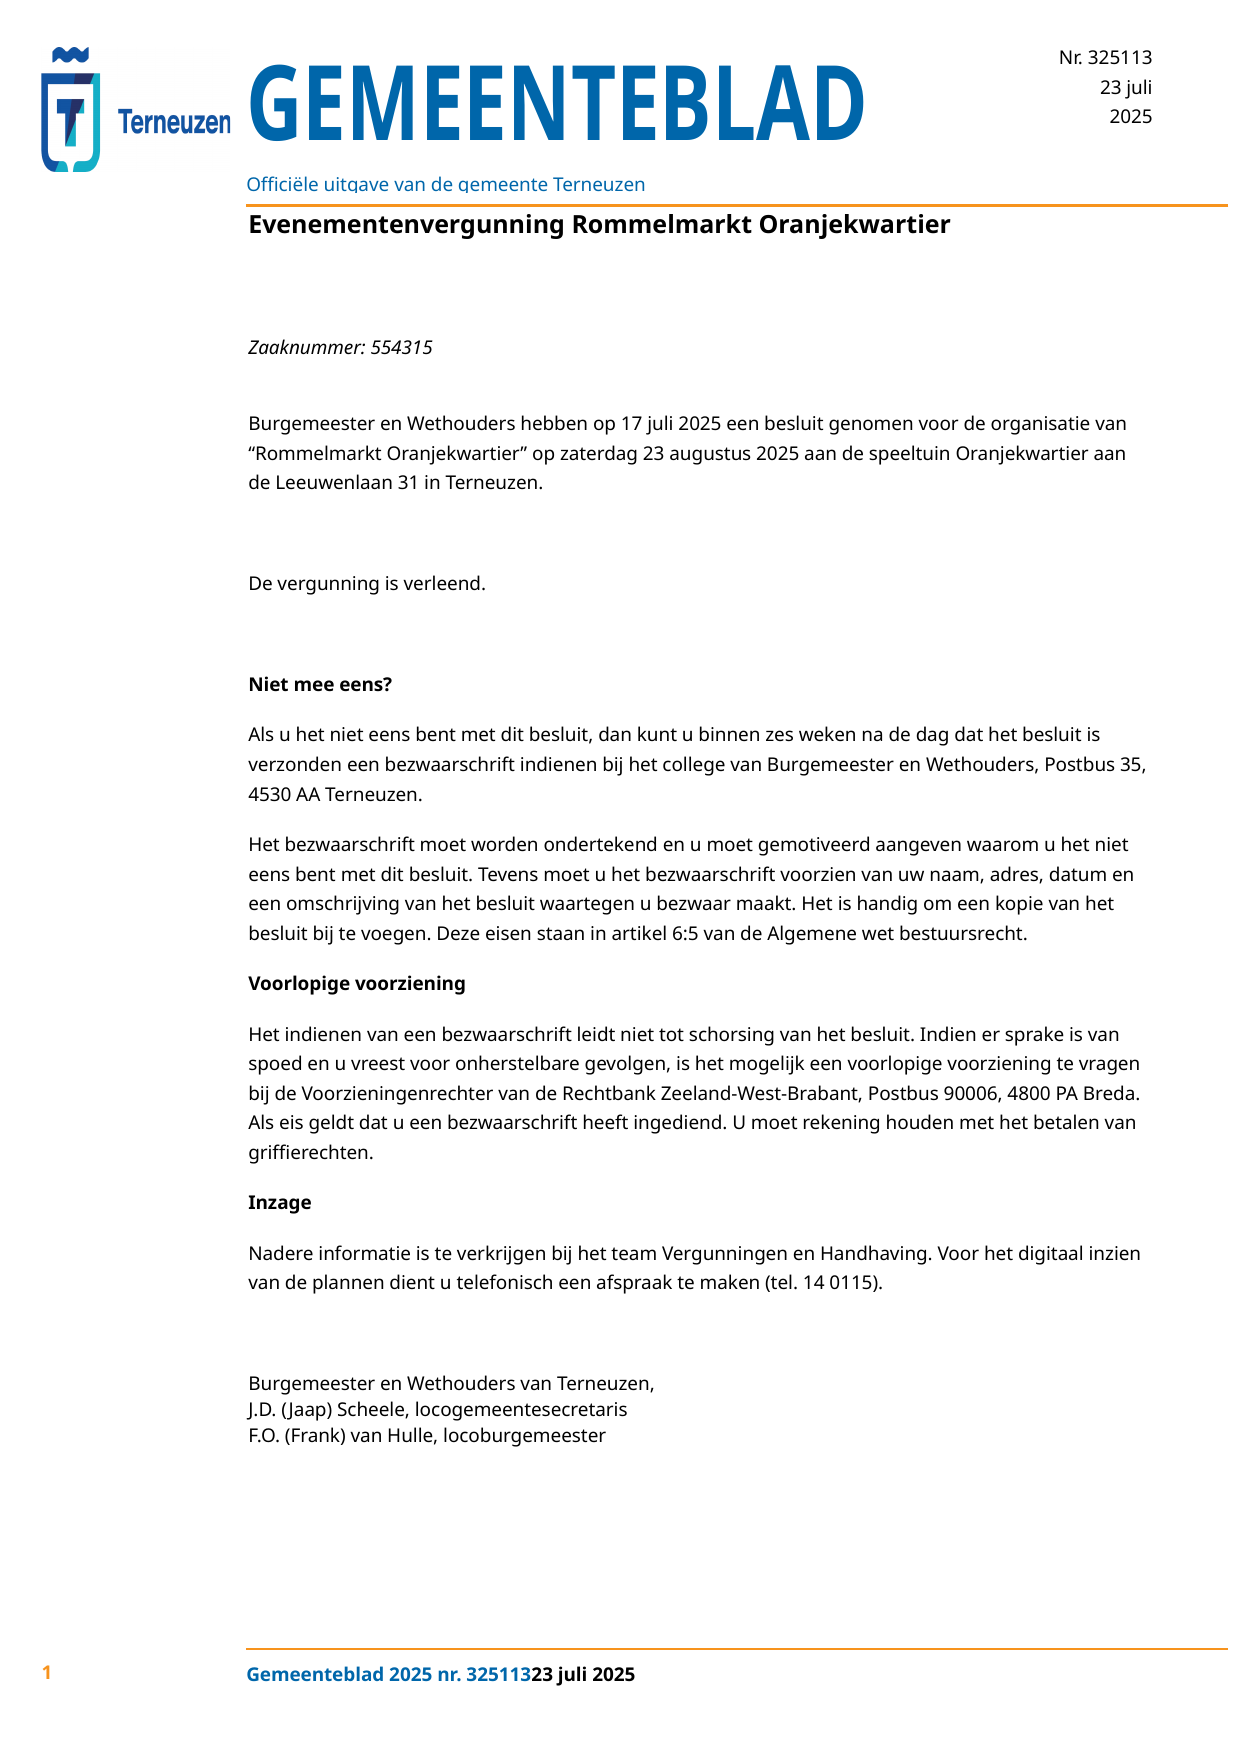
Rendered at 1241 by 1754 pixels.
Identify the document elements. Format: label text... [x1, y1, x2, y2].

text Niet mee eens? [248, 671, 1152, 697]
text Het bezwaarschrift moet worden ondertekend en u moet gemotiveerd aangeven waarom u het niet eens bent met dit besluit. Tevens moet u het bezwaarschrift voorzien van uw naam, adres, datum en een omschrijving van het besluit waartegen u bezwaar maakt. Het is handig om een kopie van het besluit bij te voegen. Deze eisen staan in artikel 6:5 van de Algemene wet bestuursrecht. [248, 831, 1152, 946]
table_cell [714, 1448, 1152, 1473]
table_header Burgemeester en Wethouders van Terneuzen, [248, 1371, 1152, 1396]
text Het indienen van een bezwaarschrift leidt niet tot schorsing van het besluit. Indien er sprake is van spoed en u vreest voor onherstelbare gevolgen, is het mogelijk een voorlopige voorziening te vragen bij de Voorzieningenrechter van de Rechtbank Zeeland-West-Brabant, Postbus 90006, 4800 PA Breda. Als eis geldt dat u een bezwaarschrift heeft ingediend. U moet rekening houden met het betalen van griffierechten. [248, 1021, 1152, 1165]
text Voorlopige voorziening [248, 970, 1152, 996]
table_cell [248, 1448, 714, 1473]
text Evenementenvergunning Rommelmarkt Oranjekwartier [248, 207, 1152, 241]
text De vergunning is verleend. [248, 570, 1152, 596]
picture [41, 47, 231, 172]
table_cell F.O. (Frank) van Hulle, locoburgemeester [248, 1422, 1152, 1448]
text Zaaknummer: 554315 [248, 334, 1152, 360]
table_cell [714, 1396, 1152, 1422]
text Inzage [248, 1189, 1152, 1215]
table_cell J.D. (Jaap) Scheele, locogemeentesecretaris [248, 1396, 714, 1422]
text Als u het niet eens bent met dit besluit, dan kunt u binnen zes weken na de dag dat het besluit is verzonden een bezwaarschrift indienen bij het college van Burgemeester en Wethouders, Postbus 35, 4530 AA Terneuzen. [248, 722, 1152, 807]
text Nadere informatie is te verkrijgen bij het team Vergunningen en Handhaving. Voor het digitaal inzien van de plannen dient u telefonisch een afspraak te maken (tel. 14 0115). [248, 1240, 1152, 1295]
text Burgemeester en Wethouders hebben op 17 juli 2025 een besluit genomen voor de organisatie van “Rommelmarkt Oranjekwartier” op zaterdag 23 augustus 2025 aan de speeltuin Oranjekwartier aan de Leeuwenlaan 31 in Terneuzen. [248, 410, 1152, 495]
